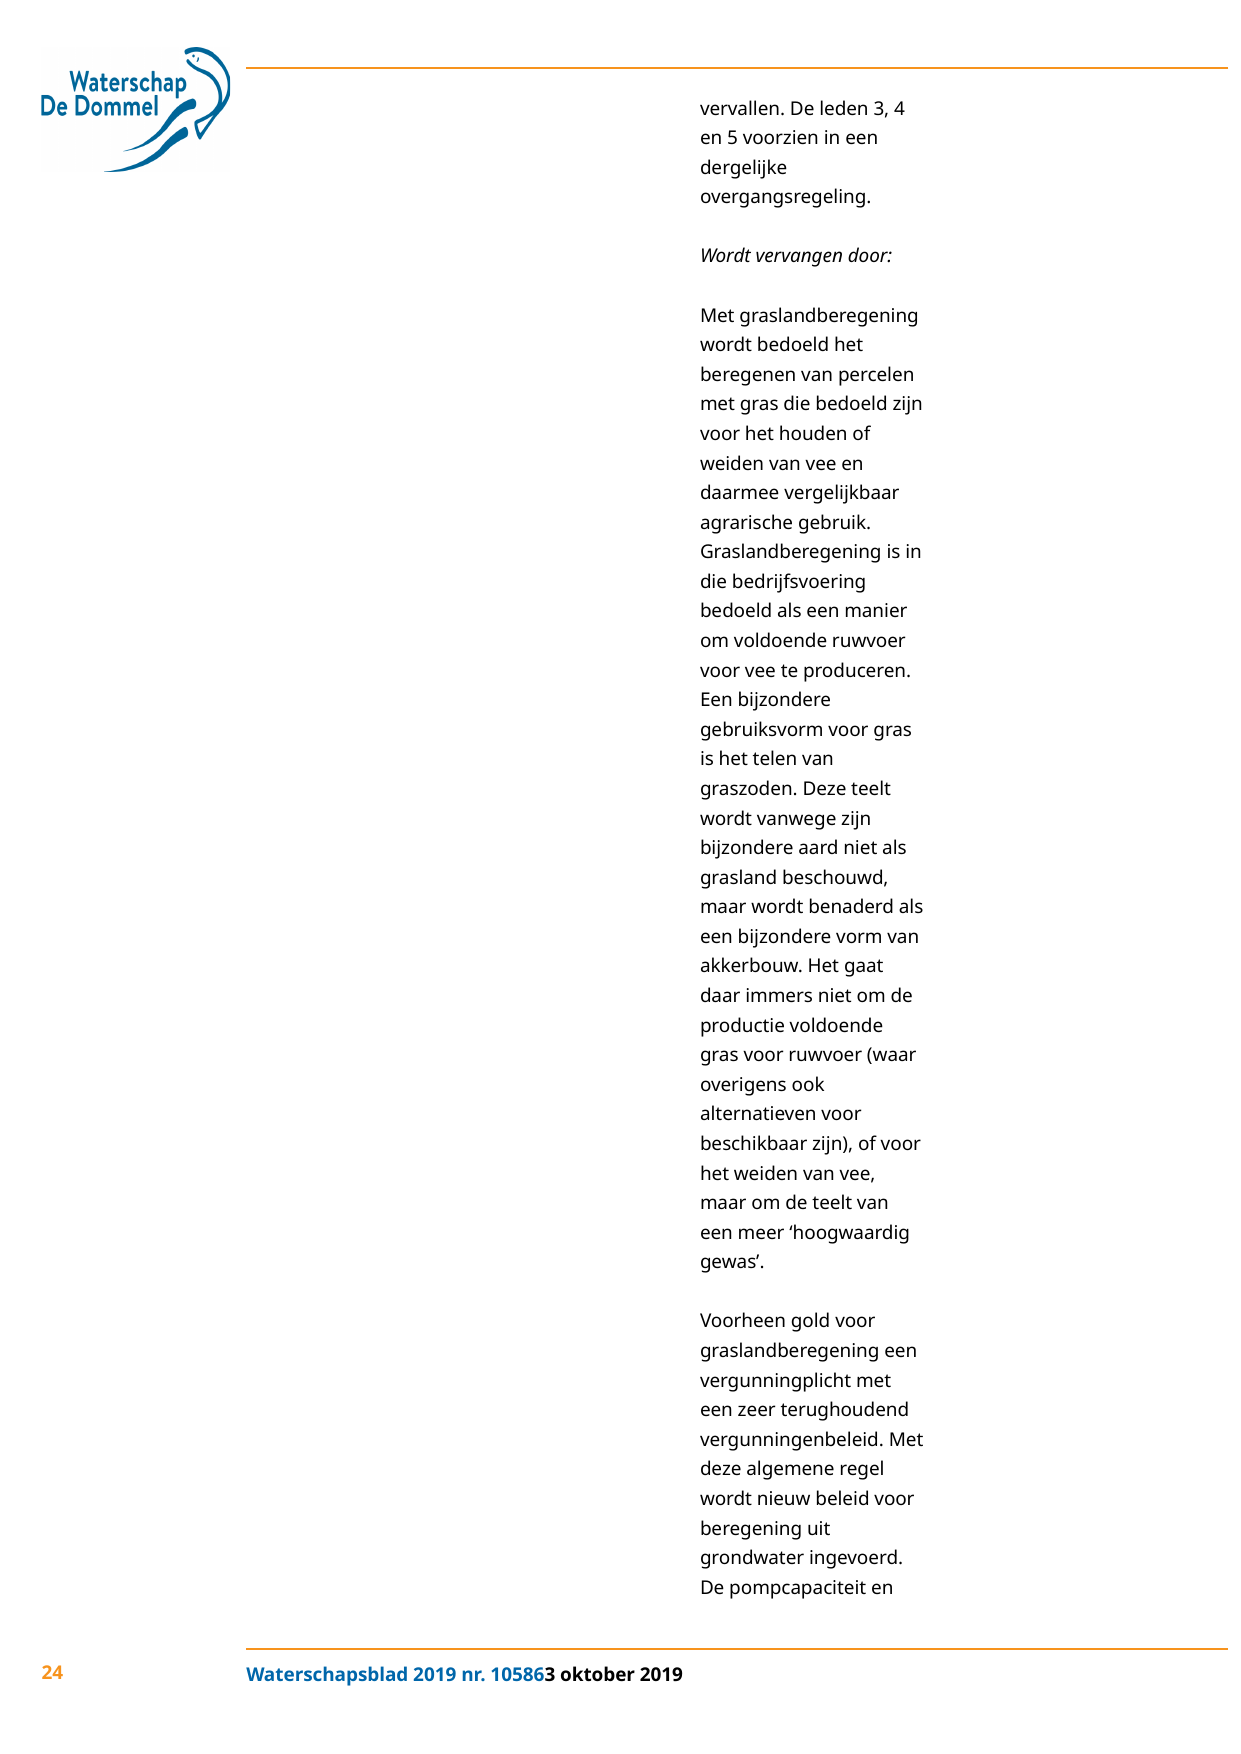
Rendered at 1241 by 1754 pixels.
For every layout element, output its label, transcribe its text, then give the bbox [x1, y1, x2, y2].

picture [198, 118, 210, 131]
table_cell vervallen. De leden 3, 4 en 5 voorzien in een dergelijke overgangsregeling. Wordt vervangen door: Met graslandberegening wordt bedoeld het beregenen van percelen met gras die bedoeld zijn voor het houden of weiden van vee en daarmee vergelijkbaar agrarische gebruik. Graslandberegening is in die bedrijfsvoering bedoeld als een manier om voldoende ruwvoer voor vee te produceren. Een bijzondere gebruiksvorm voor gras is het telen van graszoden. Deze teelt wordt vanwege zijn bijzondere aard niet als grasland beschouwd, maar wordt benaderd als een bijzondere vorm van akkerbouw. Het gaat daar immers niet om de productie voldoende gras voor ruwvoer (waar overigens ook alternatieven voor beschikbaar zijn), of voor het weiden van vee, maar om de teelt van een meer ‘hoogwaardig gewas’. Voorheen gold voor graslandberegening een vergunningplicht met een zeer terughoudend vergunningenbeleid. Met deze algemene regel wordt nieuw beleid voor beregening uit grondwater ingevoerd. De pompcapaciteit en [700, 95, 926, 1600]
picture [45, 99, 51, 111]
table_cell [926, 95, 1152, 1600]
table_cell [248, 95, 474, 1600]
table_cell [474, 95, 700, 1600]
picture [41, 47, 231, 172]
picture [204, 47, 231, 76]
